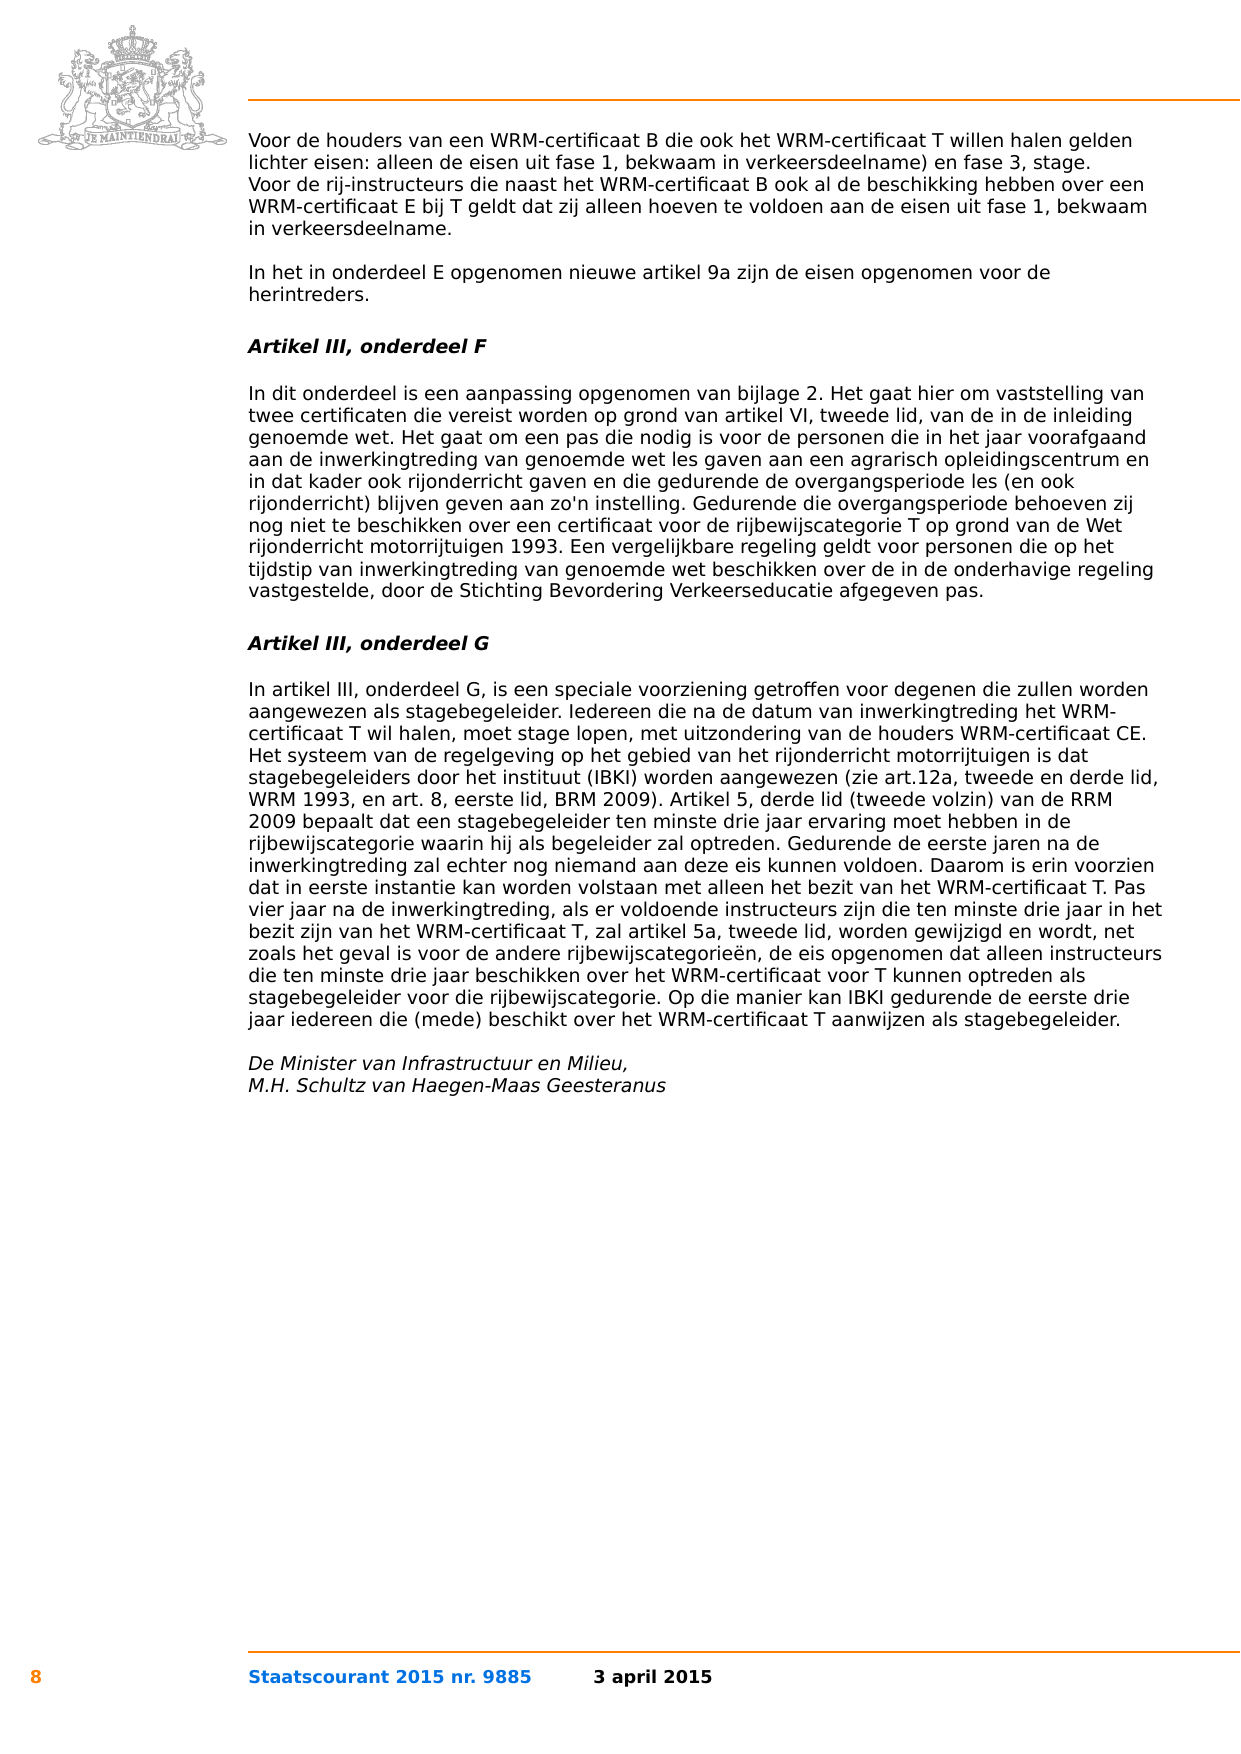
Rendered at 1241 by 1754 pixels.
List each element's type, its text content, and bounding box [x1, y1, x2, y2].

text De Minister van Infrastructuur en Milieu, M.H. Schultz van Haegen-Maas Geesteranus [248, 1053, 1163, 1097]
subtitle Artikel III, onderdeel G [248, 632, 1163, 654]
text In dit onderdeel is een aanpassing opgenomen van bijlage 2. Het gaat hier om vaststelling van twee certificaten die vereist worden op grond van artikel VI, tweede lid, van de in de inleiding genoemde wet. Het gaat om een pas die nodig is voor de personen die in het jaar voorafgaand aan de inwerkingtreding van genoemde wet les gaven aan een agrarisch opleidingscentrum en in dat kader ook rijonderricht gaven en die gedurende de overgangsperiode les (en ook rijonderricht) blijven geven aan zo'n instelling. Gedurende die overgangsperiode behoeven zij nog niet te beschikken over een certificaat voor de rijbewijscategorie T op grond van de Wet rijonderricht motorrijtuigen 1993. Een vergelijkbare regeling geldt voor personen die op het tijdstip van inwerkingtreding van genoemde wet beschikken over de in de onderhavige regeling vastgestelde, door de Stichting Bevordering Verkeerseducatie afgegeven pas. [248, 383, 1163, 602]
text In artikel III, onderdeel G, is een speciale voorziening getroffen voor degenen die zullen worden aangewezen als stagebegeleider. Iedereen die na de datum van inwerkingtreding het WRM-certificaat T wil halen, moet stage lopen, met uitzondering van de houders WRM-certificaat CE. Het systeem van de regelgeving op het gebied van het rijonderricht motorrijtuigen is dat stagebegeleiders door het instituut (IBKI) worden aangewezen (zie art.12a, tweede en derde lid, WRM 1993, en art. 8, eerste lid, BRM 2009). Artikel 5, derde lid (tweede volzin) van de RRM 2009 bepaalt dat een stagebegeleider ten minste drie jaar ervaring moet hebben in de rijbewijscategorie waarin hij als begeleider zal optreden. Gedurende de eerste jaren na de inwerkingtreding zal echter nog niemand aan deze eis kunnen voldoen. Daarom is erin voorzien dat in eerste instantie kan worden volstaan met alleen het bezit van het WRM-certificaat T. Pas vier jaar na de inwerkingtreding, als er voldoende instructeurs zijn die ten minste drie jaar in het bezit zijn van het WRM-certificaat T, zal artikel 5a, tweede lid, worden gewijzigd en wordt, net zoals het geval is voor de andere rijbewijscategorieën, de eis opgenomen dat alleen instructeurs die ten minste drie jaar beschikken over het WRM-certificaat voor T kunnen optreden als stagebegeleider voor die rijbewijscategorie. Op die manier kan IBKI gedurende de eerste drie jaar iedereen die (mede) beschikt over het WRM-certificaat T aanwijzen als stagebegeleider. [248, 679, 1163, 1031]
text In het in onderdeel E opgenomen nieuwe artikel 9a zijn de eisen opgenomen voor de herintreders. [248, 262, 1163, 306]
text Voor de rij-instructeurs die naast het WRM-certificaat B ook al de beschikking hebben over een WRM-certificaat E bij T geldt dat zij alleen hoeven te voldoen aan de eisen uit fase 1, bekwaam in verkeersdeelname. [248, 174, 1163, 240]
subtitle Artikel III, onderdeel F [248, 336, 1163, 358]
text Voor de houders van een WRM-certificaat B die ook het WRM-certificaat T willen halen gelden lichter eisen: alleen de eisen uit fase 1, bekwaam in verkeersdeelname) en fase 3, stage. [248, 130, 1163, 174]
picture [38, 25, 227, 150]
